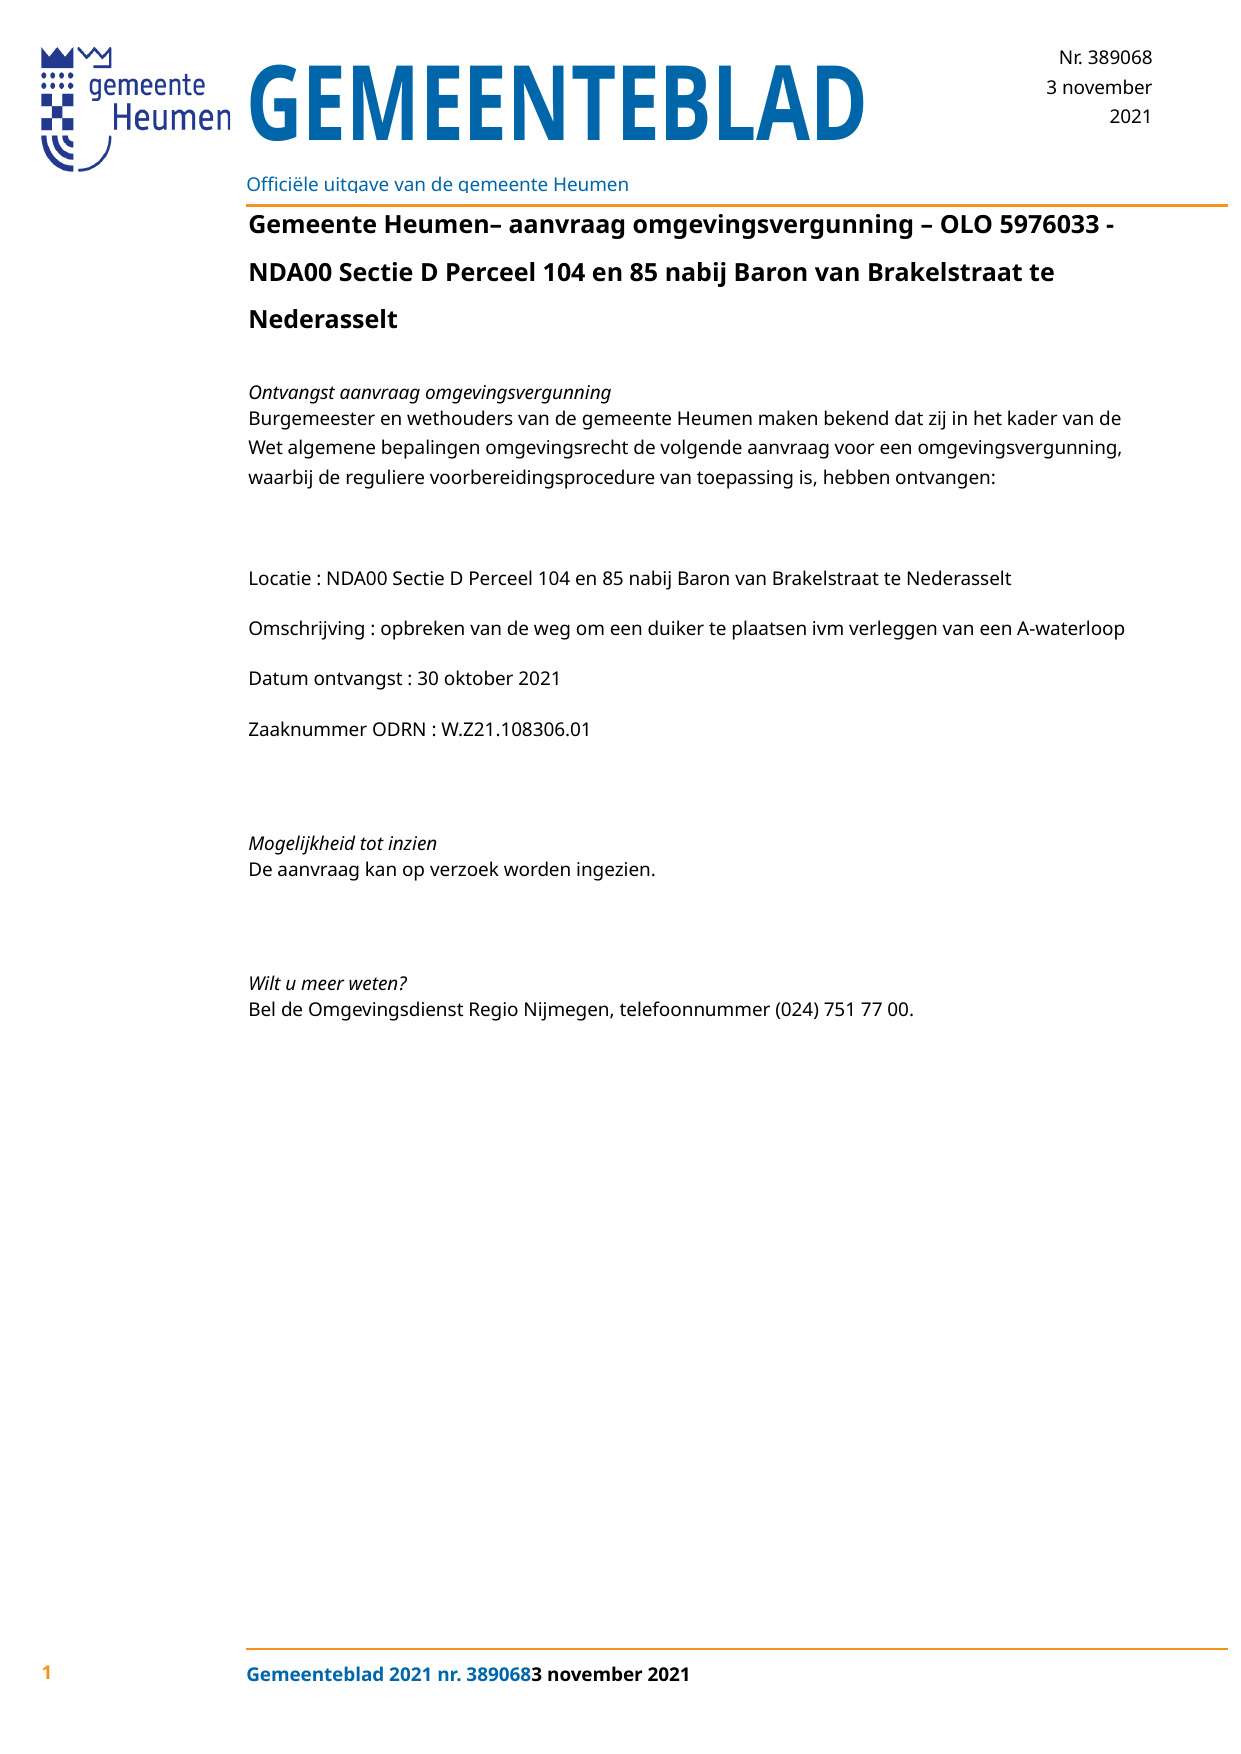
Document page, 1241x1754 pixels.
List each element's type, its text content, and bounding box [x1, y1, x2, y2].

text Locatie : NDA00 Sectie D Perceel 104 en 85 nabij Baron van Brakelstraat te Nederasselt [248, 565, 1152, 591]
text Wilt u meer weten? [248, 971, 1152, 996]
text Datum ontvangst : 30 oktober 2021 [248, 666, 1152, 691]
text Ontvangst aanvraag omgevingsvergunning [248, 379, 1152, 405]
text De aanvraag kan op verzoek worden ingezien. [248, 856, 1152, 882]
text Burgemeester en wethouders van de gemeente Heumen maken bekend dat zij in het kader van de Wet algemene bepalingen omgevingsrecht de volgende aanvraag voor een omgevingsvergunning, waarbij de reguliere voorbereidingsprocedure van toepassing is, hebben ontvangen: [248, 405, 1152, 490]
text Bel de Omgevingsdienst Regio Nijmegen, telefoonnummer (024) 751 77 00. [248, 996, 1152, 1022]
text Gemeente Heumen– aanvraag omgevingsvergunning – OLO 5976033 - NDA00 Sectie D Perceel 104 en 85 nabij Baron van Brakelstraat te Nederasselt [248, 207, 1152, 336]
text Mogelijkheid tot inzien [248, 830, 1152, 856]
picture [41, 47, 231, 172]
text Omschrijving : opbreken van de weg om een duiker te plaatsen ivm verleggen van een A-waterloop [248, 615, 1152, 641]
text Zaaknummer ODRN : W.Z21.108306.01 [248, 716, 1152, 742]
